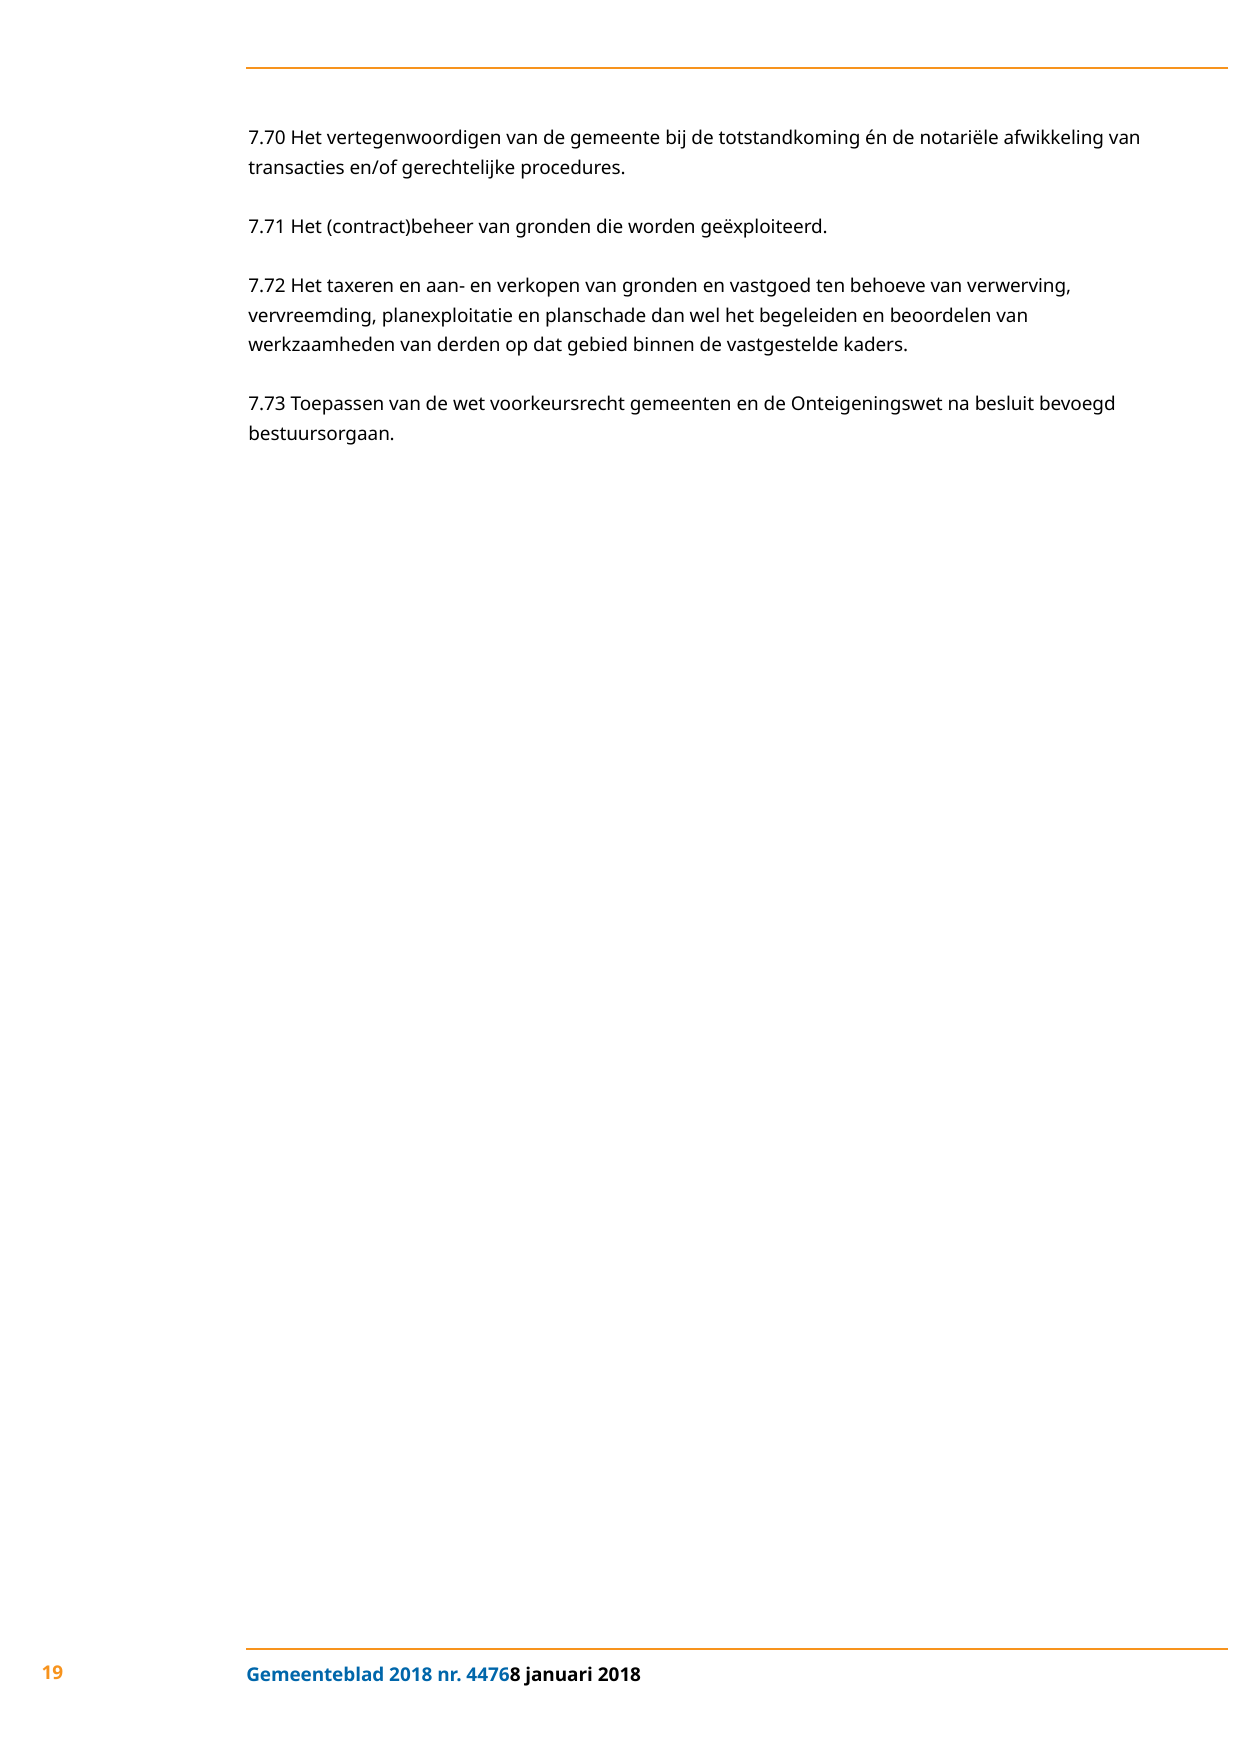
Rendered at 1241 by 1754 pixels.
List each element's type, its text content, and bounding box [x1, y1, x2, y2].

text 7.72 Het taxeren en aan- en verkopen van gronden en vastgoed ten behoeve van verwerving, vervreemding, planexploitatie en planschade dan wel het begeleiden en beoordelen van werkzaamheden van derden op dat gebied binnen de vastgestelde kaders. [248, 272, 1152, 357]
text 7.71 Het (contract)beheer van gronden die worden geëxploiteerd. [248, 213, 1152, 239]
text 7.73 Toepassen van de wet voorkeursrecht gemeenten en de Onteigeningswet na besluit bevoegd bestuursorgaan. [248, 391, 1152, 446]
picture [41, 47, 231, 172]
text 7.70 Het vertegenwoordigen van de gemeente bij de totstandkoming én de notariële afwikkeling van transacties en/of gerechtelijke procedures. [248, 124, 1152, 180]
